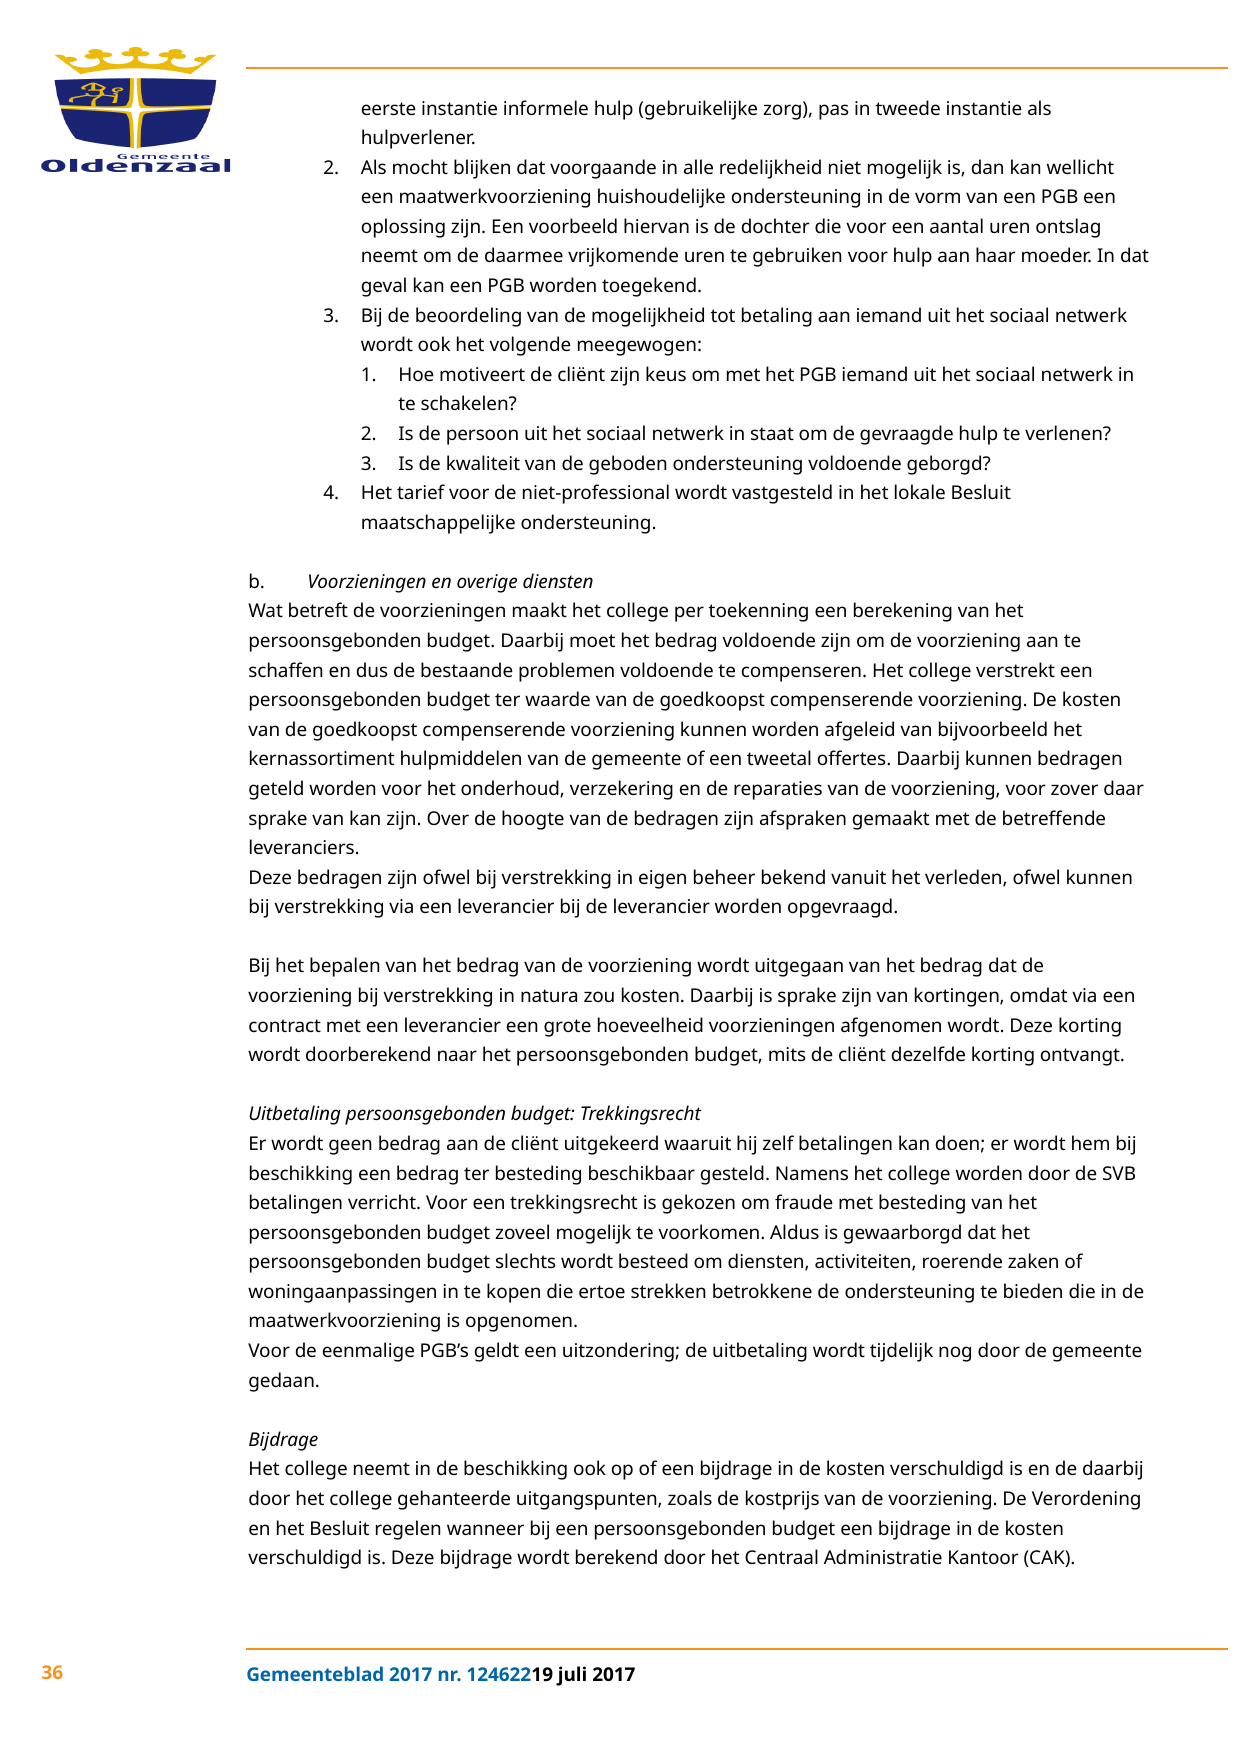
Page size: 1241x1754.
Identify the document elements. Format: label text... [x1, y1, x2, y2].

list Bij de beoordeling van de mogelijkheid tot betaling aan iemand uit het sociaal netwerk wordt ook het volgende meegewogen: [323, 302, 1152, 357]
list Hoe motiveert de cliënt zijn keus om met het PGB iemand uit het sociaal netwerk in te schakelen? [361, 361, 1152, 416]
list Is de kwaliteit van de geboden ondersteuning voldoende geborgd? [361, 450, 1152, 476]
text Het college neemt in de beschikking ook op of een bijdrage in de kosten verschuldigd is en de daarbij door het college gehanteerde uitgangspunten, zoals de kostprijs van de voorziening. De Verordening en het Besluit regelen wanneer bij een persoonsgebonden budget een bijdrage in de kosten verschuldigd is. Deze bijdrage wordt berekend door het Centraal Administratie Kantoor (CAK). [248, 1456, 1152, 1570]
list Is de persoon uit het sociaal netwerk in staat om de gevraagde hulp te verlenen? [361, 420, 1152, 446]
text Uitbetaling persoonsgebonden budget: Trekkingsrecht [248, 1101, 1152, 1126]
list Als mocht blijken dat voorgaande in alle redelijkheid niet mogelijk is, dan kan wellicht een maatwerkvoorziening huishoudelijke ondersteuning in de vorm van een PGB een oplossing zijn. Een voorbeeld hiervan is de dochter die voor een aantal uren ontslag neemt om de daarmee vrijkomende uren te gebruiken voor hulp aan haar moeder. In dat geval kan een PGB worden toegekend. [323, 154, 1152, 298]
text Er wordt geen bedrag aan de cliënt uitgekeerd waaruit hij zelf betalingen kan doen; er wordt hem bij beschikking een bedrag ter besteding beschikbaar gesteld. Namens het college worden door de SVB betalingen verricht. Voor een trekkingsrecht is gekozen om fraude met besteding van het persoonsgebonden budget zoveel mogelijk te voorkomen. Aldus is gewaarborgd dat het persoonsgebonden budget slechts wordt besteed om diensten, activiteiten, roerende zaken of woningaanpassingen in te kopen die ertoe strekken betrokkene de ondersteuning te bieden die in de maatwerkvoorziening is opgenomen. [248, 1130, 1152, 1333]
list Voorzieningen en overige diensten [248, 568, 1152, 594]
text Bijdrage [248, 1426, 1152, 1452]
text Bij het bepalen van het bedrag van de voorziening wordt uitgegaan van het bedrag dat de voorziening bij verstrekking in natura zou kosten. Daarbij is sprake zijn van kortingen, omdat via een contract met een leverancier een grote hoeveelheid voorzieningen afgenomen wordt. Deze korting wordt doorberekend naar het persoonsgebonden budget, mits de cliënt dezelfde korting ontvangt. [248, 953, 1152, 1067]
text Deze bedragen zijn ofwel bij verstrekking in eigen beheer bekend vanuit het verleden, ofwel kunnen bij verstrekking via een leverancier bij de leverancier worden opgevraagd. [248, 864, 1152, 919]
list eerste instantie informele hulp (gebruikelijke zorg), pas in tweede instantie als hulpverlener. [323, 95, 1152, 150]
text Voor de eenmalige PGB’s geldt een uitzondering; de uitbetaling wordt tijdelijk nog door de gemeente gedaan. [248, 1337, 1152, 1393]
picture [41, 47, 231, 172]
text Wat betreft de voorzieningen maakt het college per toekenning een berekening van het persoonsgebonden budget. Daarbij moet het bedrag voldoende zijn om de voorziening aan te schaffen en dus de bestaande problemen voldoende te compenseren. Het college verstrekt een persoonsgebonden budget ter waarde van de goedkoopst compenserende voorziening. De kosten van de goedkoopst compenserende voorziening kunnen worden afgeleid van bijvoorbeeld het kernassortiment hulpmiddelen van de gemeente of een tweetal offertes. Daarbij kunnen bedragen geteld worden voor het onderhoud, verzekering en de reparaties van de voorziening, voor zover daar sprake van kan zijn. Over de hoogte van de bedragen zijn afspraken gemaakt met de betreffende leveranciers. [248, 598, 1152, 860]
list Het tarief voor de niet-professional wordt vastgesteld in het lokale Besluit maatschappelijke ondersteuning. [323, 479, 1152, 535]
